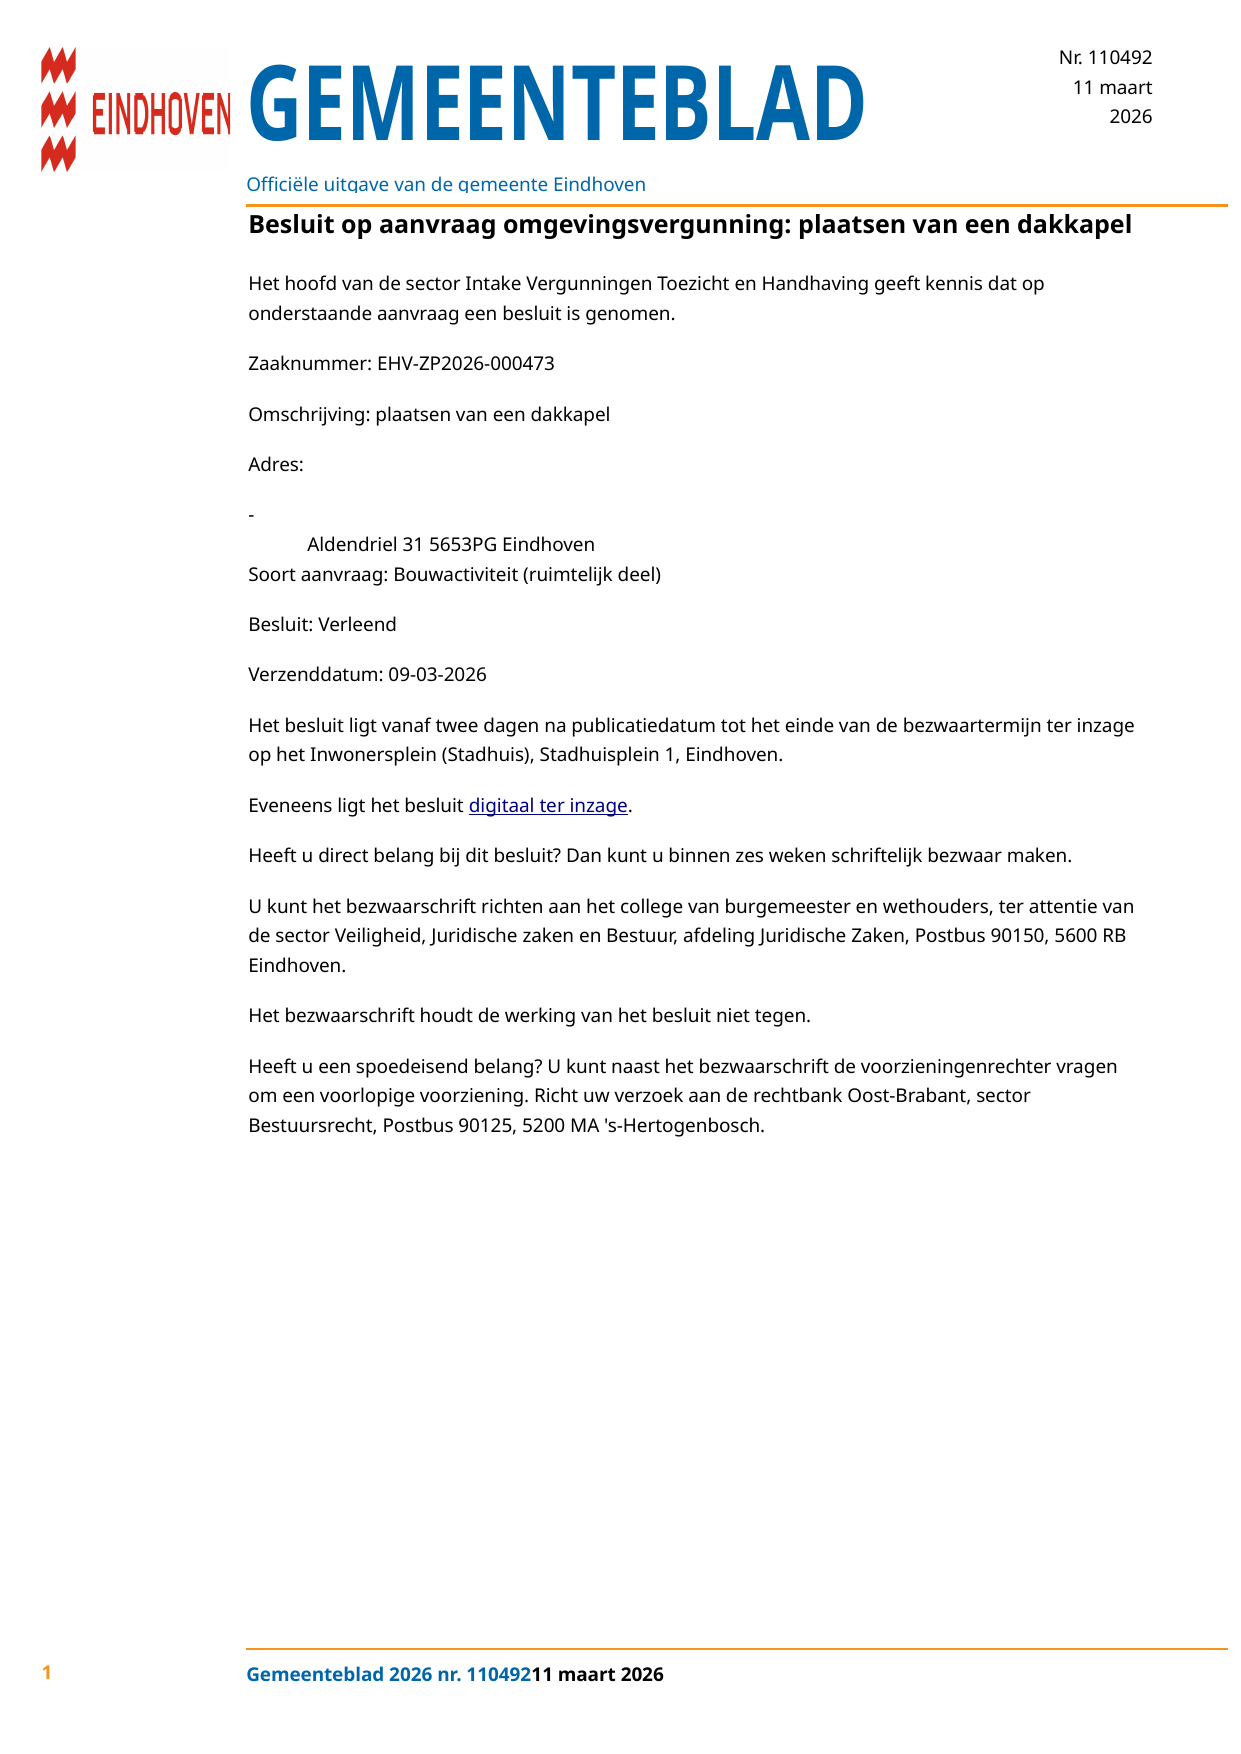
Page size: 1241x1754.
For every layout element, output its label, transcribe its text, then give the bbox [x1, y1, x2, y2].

text Het bezwaarschrift houdt de werking van het besluit niet tegen. [248, 1002, 1152, 1028]
text Het besluit ligt vanaf twee dagen na publicatiedatum tot het einde van de bezwaartermijn ter inzage op het Inwonersplein (Stadhuis), Stadhuisplein 1, Eindhoven. [248, 712, 1152, 767]
text Besluit: Verleend [248, 611, 1152, 637]
text Heeft u direct belang bij dit besluit? Dan kunt u binnen zes weken schriftelijk bezwaar maken. [248, 842, 1152, 868]
text Heeft u een spoedeisend belang? U kunt naast het bezwaarschrift de voorzieningenrechter vragen om een voorlopige voorziening. Richt uw verzoek aan de rechtbank Oost-Brabant, sector Bestuursrecht, Postbus 90125, 5200 MA 's-Hertogenbosch. [248, 1053, 1152, 1138]
text Het hoofd van de sector Intake Vergunningen Toezicht en Handhaving geeft kennis dat op onderstaande aanvraag een besluit is genomen. [248, 270, 1152, 326]
text Zaaknummer: EHV-ZP2026-000473 [248, 350, 1152, 376]
list Aldendriel 31 5653PG Eindhoven [248, 531, 1152, 557]
text Adres: [248, 451, 1152, 477]
text Besluit op aanvraag omgevingsvergunning: plaatsen van een dakkapel [248, 207, 1152, 241]
text Omschrijving: plaatsen van een dakkapel [248, 401, 1152, 426]
text U kunt het bezwaarschrift richten aan het college van burgemeester en wethouders, ter attentie van de sector Veiligheid, Juridische zaken en Bestuur, afdeling Juridische Zaken, Postbus 90150, 5600 RB Eindhoven. [248, 893, 1152, 978]
text Eveneens ligt het besluit digitaal ter inzage. [248, 792, 1152, 818]
text Verzenddatum: 09-03-2026 [248, 662, 1152, 687]
picture [41, 47, 231, 172]
text Soort aanvraag: Bouwactiviteit (ruimtelijk deel) [248, 561, 1152, 586]
